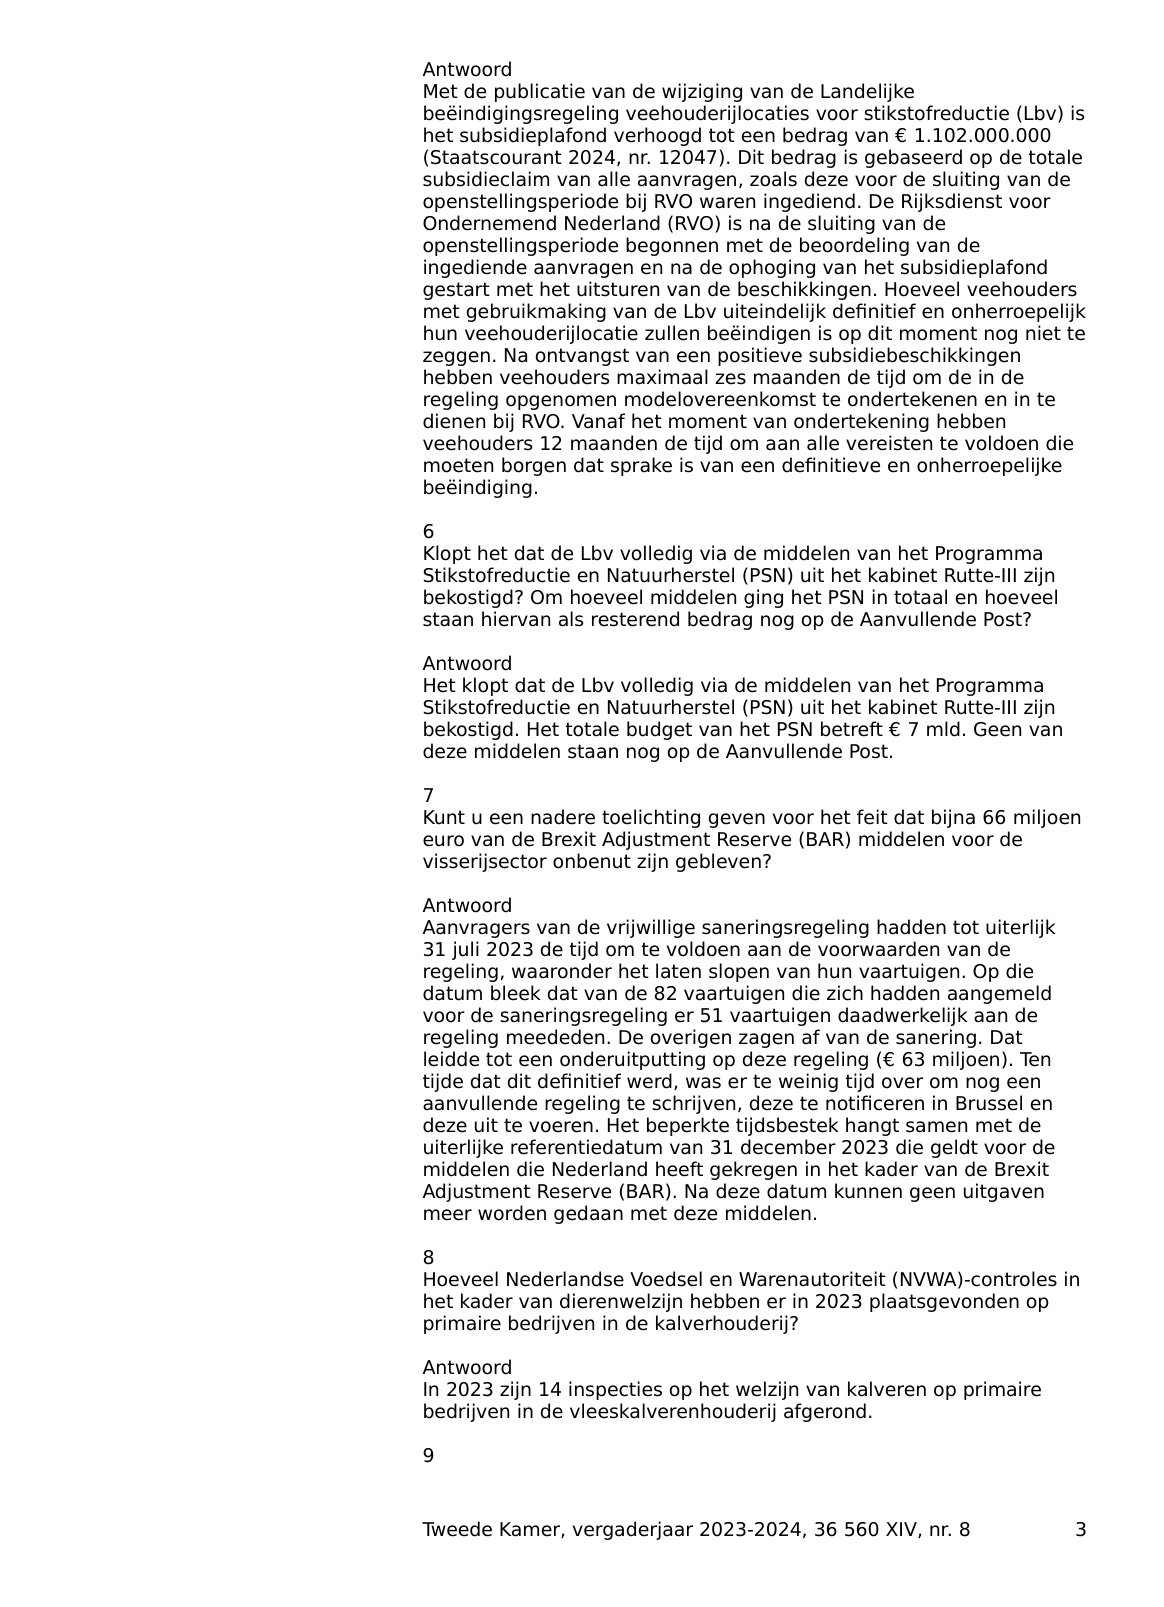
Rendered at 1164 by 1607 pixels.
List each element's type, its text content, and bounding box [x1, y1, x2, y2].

text Antwoord [422, 895, 1087, 917]
text 7 [422, 785, 1087, 807]
text Antwoord [422, 59, 1087, 81]
text Hoeveel Nederlandse Voedsel en Warenautoriteit (NVWA)-controles in het kader van dierenwelzijn hebben er in 2023 plaatsgevonden op primaire bedrijven in de kalverhouderij? [422, 1269, 1087, 1335]
text 9 [422, 1445, 1087, 1467]
text Met de publicatie van de wijziging van de Landelijke beëindigingsregeling veehouderijlocaties voor stikstofreductie (Lbv) is het subsidieplafond verhoogd tot een bedrag van € 1.102.000.000 (Staatscourant 2024, nr. 12047). Dit bedrag is gebaseerd op de totale subsidieclaim van alle aanvragen, zoals deze voor de sluiting van de openstellingsperiode bij RVO waren ingediend. De Rijksdienst voor Ondernemend Nederland (RVO) is na de sluiting van de openstellingsperiode begonnen met de beoordeling van de ingediende aanvragen en na de ophoging van het subsidieplafond gestart met het uitsturen van de beschikkingen. Hoeveel veehouders met gebruikmaking van de Lbv uiteindelijk definitief en onherroepelijk hun veehouderijlocatie zullen beëindigen is op dit moment nog niet te zeggen. Na ontvangst van een positieve subsidiebeschikkingen hebben veehouders maximaal zes maanden de tijd om de in de regeling opgenomen modelovereenkomst te ondertekenen en in te dienen bij RVO. Vanaf het moment van ondertekening hebben veehouders 12 maanden de tijd om aan alle vereisten te voldoen die moeten borgen dat sprake is van een definitieve en onherroepelijke beëindiging. [422, 81, 1087, 499]
text Antwoord [422, 1357, 1087, 1379]
text Antwoord [422, 653, 1087, 675]
text In 2023 zijn 14 inspecties op het welzijn van kalveren op primaire bedrijven in de vleeskalverenhouderij afgerond. [422, 1379, 1087, 1423]
text Het klopt dat de Lbv volledig via de middelen van het Programma Stikstofreductie en Natuurherstel (PSN) uit het kabinet Rutte-III zijn bekostigd. Het totale budget van het PSN betreft € 7 mld. Geen van deze middelen staan nog op de Aanvullende Post. [422, 675, 1087, 763]
text Aanvragers van de vrijwillige saneringsregeling hadden tot uiterlijk 31 juli 2023 de tijd om te voldoen aan de voorwaarden van de regeling, waaronder het laten slopen van hun vaartuigen. Op die datum bleek dat van de 82 vaartuigen die zich hadden aangemeld voor de saneringsregeling er 51 vaartuigen daadwerkelijk aan de regeling meededen. De overigen zagen af van de sanering. Dat leidde tot een onderuitputting op deze regeling (€ 63 miljoen). Ten tijde dat dit definitief werd, was er te weinig tijd over om nog een aanvullende regeling te schrijven, deze te notificeren in Brussel en deze uit te voeren. Het beperkte tijdsbestek hangt samen met de uiterlijke referentiedatum van 31 december 2023 die geldt voor de middelen die Nederland heeft gekregen in het kader van de Brexit Adjustment Reserve (BAR). Na deze datum kunnen geen uitgaven meer worden gedaan met deze middelen. [422, 917, 1087, 1225]
text Klopt het dat de Lbv volledig via de middelen van het Programma Stikstofreductie en Natuurherstel (PSN) uit het kabinet Rutte-III zijn bekostigd? Om hoeveel middelen ging het PSN in totaal en hoeveel staan hiervan als resterend bedrag nog op de Aanvullende Post? [422, 543, 1087, 631]
text 8 [422, 1247, 1087, 1269]
text 6 [422, 521, 1087, 543]
text Kunt u een nadere toelichting geven voor het feit dat bijna 66 miljoen euro van de Brexit Adjustment Reserve (BAR) middelen voor de visserijsector onbenut zijn gebleven? [422, 807, 1087, 873]
